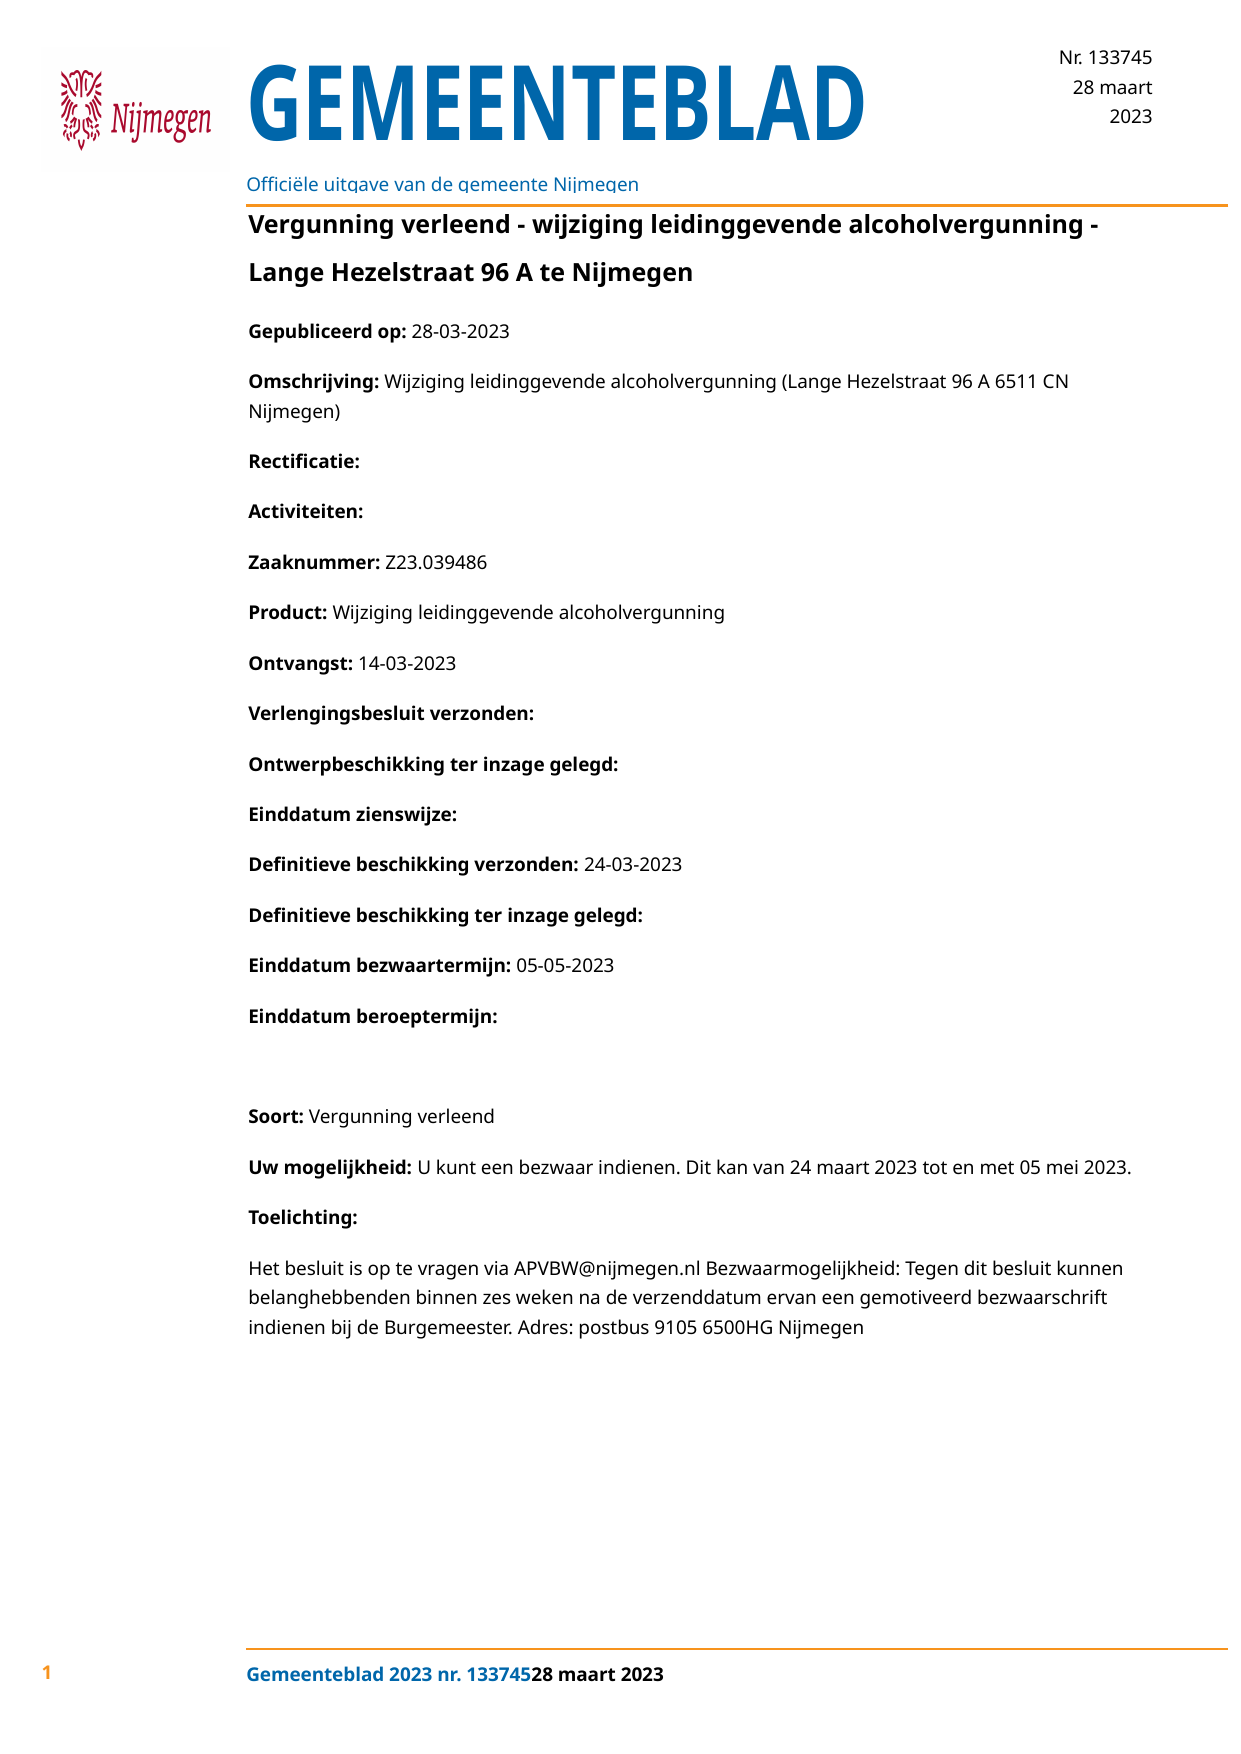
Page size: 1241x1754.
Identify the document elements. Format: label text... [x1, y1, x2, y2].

text Einddatum zienswijze: [248, 801, 1152, 827]
text Rectificatie: [248, 448, 1152, 474]
text Einddatum bezwaartermijn: 05-05-2023 [248, 952, 1152, 978]
text Definitieve beschikking verzonden: 24-03-2023 [248, 852, 1152, 877]
text Vergunning verleend - wijziging leidinggevende alcoholvergunning - Lange Hezelstraat 96 A te Nijmegen [248, 207, 1152, 288]
text Verlengingsbesluit verzonden: [248, 700, 1152, 726]
text Gepubliceerd op: 28-03-2023 [248, 318, 1152, 344]
text Product: Wijziging leidinggevende alcoholvergunning [248, 599, 1152, 625]
text Toelichting: [248, 1204, 1152, 1230]
text Uw mogelijkheid: U kunt een bezwaar indienen. Dit kan van 24 maart 2023 tot en met 05 mei 2023. [248, 1154, 1152, 1180]
text Het besluit is op te vragen via APVBW@nijmegen.nl Bezwaarmogelijkheid: Tegen dit besluit kunnen belanghebbenden binnen zes weken na de verzenddatum ervan een gemotiveerd bezwaarschrift indienen bij de Burgemeester. Adres: postbus 9105 6500HG Nijmegen [248, 1255, 1152, 1340]
text Omschrijving: Wijziging leidinggevende alcoholvergunning (Lange Hezelstraat 96 A 6511 CN Nijmegen) [248, 368, 1152, 424]
text Einddatum beroeptermijn: [248, 1003, 1152, 1029]
text Ontwerpbeschikking ter inzage gelegd: [248, 751, 1152, 777]
text Zaaknummer: Z23.039486 [248, 549, 1152, 575]
text Soort: Vergunning verleend [248, 1104, 1152, 1129]
text Activiteiten: [248, 499, 1152, 524]
text Ontvangst: 14-03-2023 [248, 650, 1152, 676]
picture [41, 47, 231, 172]
text Definitieve beschikking ter inzage gelegd: [248, 902, 1152, 928]
